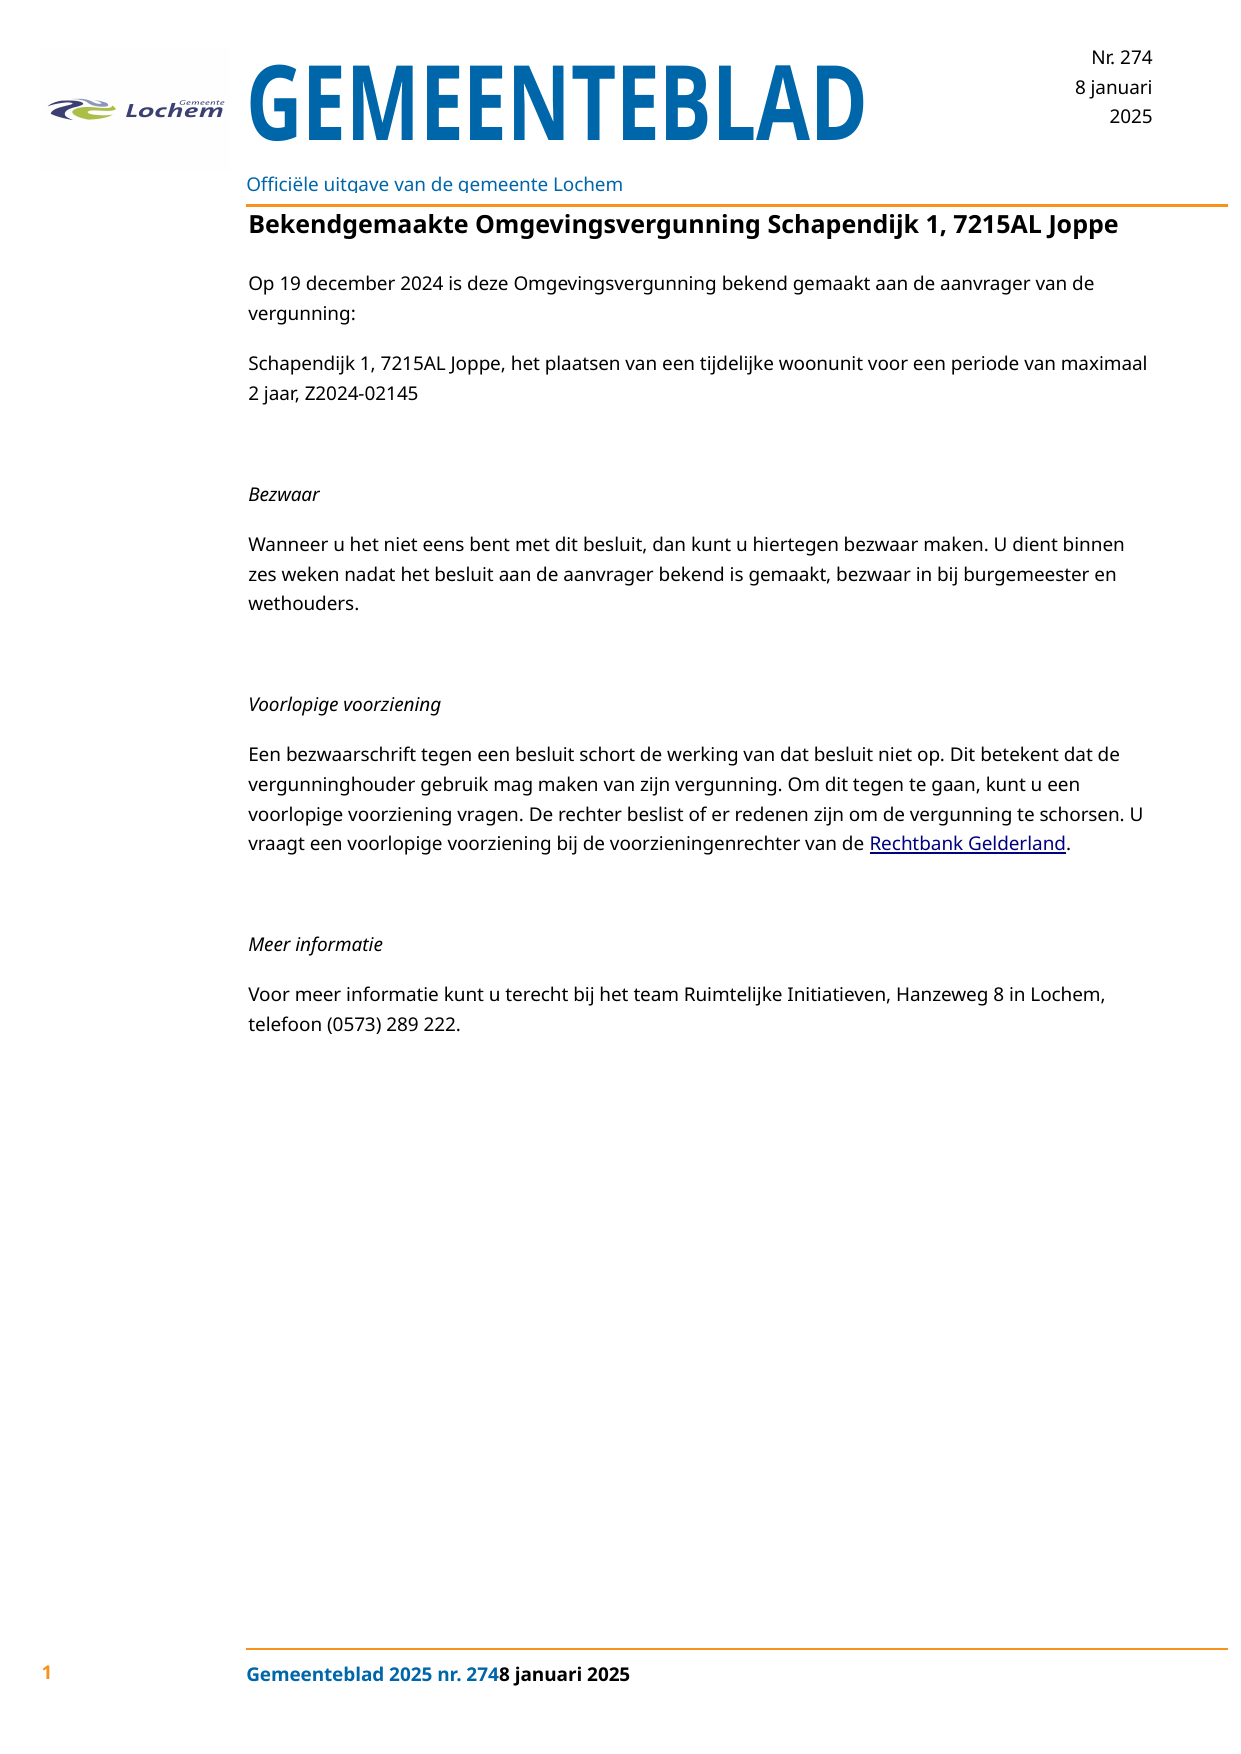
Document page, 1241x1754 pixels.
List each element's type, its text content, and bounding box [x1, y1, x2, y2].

text Voor meer informatie kunt u terecht bij het team Ruimtelijke Initiatieven, Hanzeweg 8 in Lochem, telefoon (0573) 289 222. [248, 982, 1152, 1037]
text Op 19 december 2024 is deze Omgevingsvergunning bekend gemaakt aan de aanvrager van de vergunning: [248, 270, 1152, 326]
text Wanneer u het niet eens bent met dit besluit, dan kunt u hiertegen bezwaar maken. U dient binnen zes weken nadat het besluit aan de aanvrager bekend is gemaakt, bezwaar in bij burgemeester en wethouders. [248, 531, 1152, 616]
picture [41, 47, 231, 172]
text Meer informatie [248, 931, 1152, 957]
text Bezwaar [248, 481, 1152, 506]
text Bekendgemaakte Omgevingsvergunning Schapendijk 1, 7215AL Joppe [248, 207, 1152, 241]
text Een bezwaarschrift tegen een besluit schort de werking van dat besluit niet op. Dit betekent dat de vergunninghouder gebruik mag maken van zijn vergunning. Om dit tegen te gaan, kunt u een voorlopige voorziening vragen. De rechter beslist of er redenen zijn om de vergunning te schorsen. U vraagt een voorlopige voorziening bij de voorzieningenrechter van de Rechtbank Gelderland. [248, 742, 1152, 856]
text Schapendijk 1, 7215AL Joppe, het plaatsen van een tijdelijke woonunit voor een periode van maximaal 2 jaar, Z2024-02145 [248, 350, 1152, 406]
text Voorlopige voorziening [248, 691, 1152, 717]
